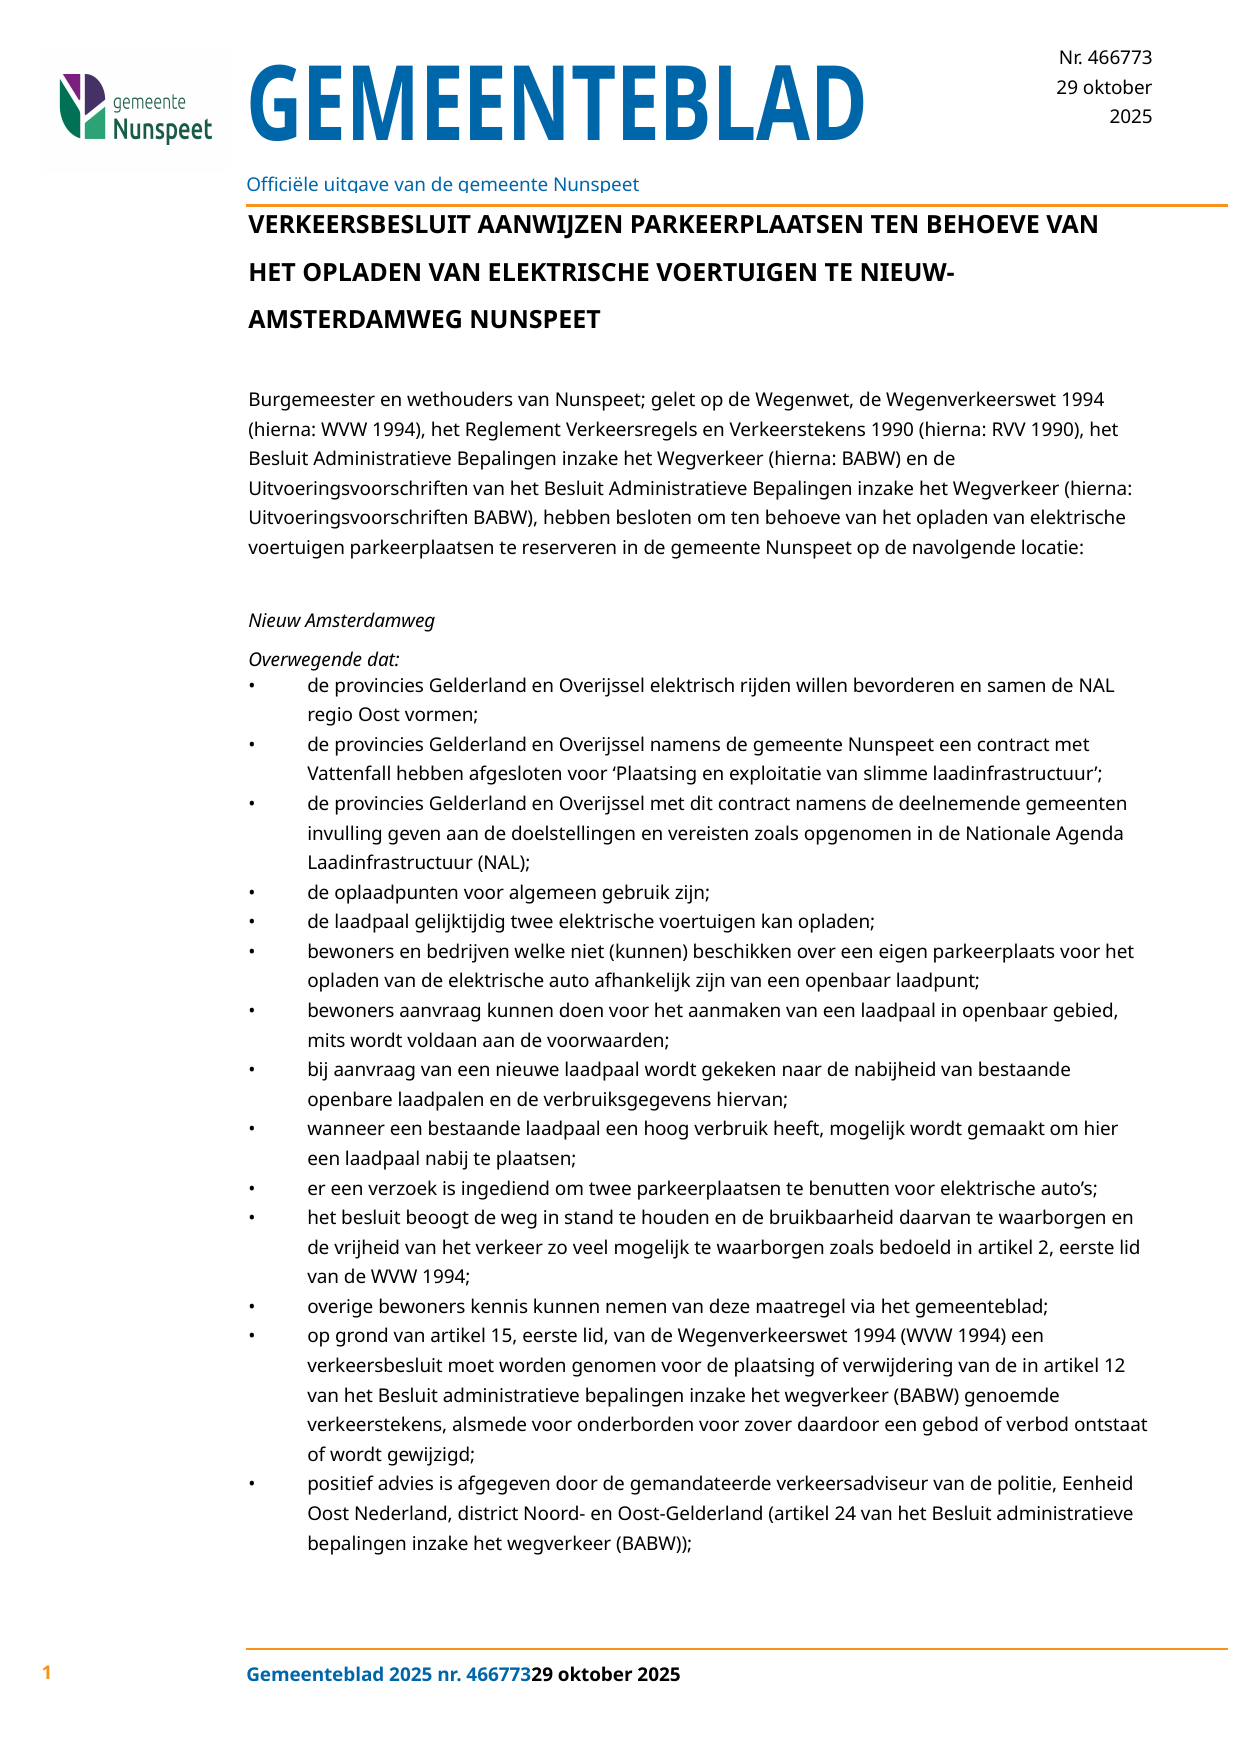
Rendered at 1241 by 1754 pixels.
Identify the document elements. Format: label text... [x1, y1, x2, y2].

list positief advies is afgegeven door de gemandateerde verkeersadviseur van de politie, Eenheid Oost Nederland, district Noord- en Oost-Gelderland (artikel 24 van het Besluit administratieve bepalingen inzake het wegverkeer (BABW)); [248, 1471, 1152, 1556]
text Overwegende dat: [248, 646, 1152, 672]
list bij aanvraag van een nieuwe laadpaal wordt gekeken naar de nabijheid van bestaande openbare laadpalen en de verbruiksgegevens hiervan; [248, 1056, 1152, 1112]
text VERKEERSBESLUIT AANWIJZEN PARKEERPLAATSEN TEN BEHOEVE VAN HET OPLADEN VAN ELEKTRISCHE VOERTUIGEN TE NIEUW-AMSTERDAMWEG NUNSPEET [248, 207, 1152, 336]
list het besluit beoogt de weg in stand te houden en de bruikbaarheid daarvan te waarborgen en de vrijheid van het verkeer zo veel mogelijk te waarborgen zoals bedoeld in artikel 2, eerste lid van de WVW 1994; [248, 1204, 1152, 1289]
list er een verzoek is ingediend om twee parkeerplaatsen te benutten voor elektrische auto’s; [248, 1175, 1152, 1201]
list op grond van artikel 15, eerste lid, van de Wegenverkeerswet 1994 (WVW 1994) een verkeersbesluit moet worden genomen voor de plaatsing of verwijdering van de in artikel 12 van het Besluit administratieve bepalingen inzake het wegverkeer (BABW) genoemde verkeerstekens, alsmede voor onderborden voor zover daardoor een gebod of verbod ontstaat of wordt gewijzigd; [248, 1323, 1152, 1467]
list overige bewoners kennis kunnen nemen van deze maatregel via het gemeenteblad; [248, 1293, 1152, 1319]
text Nieuw Amsterdamweg [248, 607, 1152, 633]
list de provincies Gelderland en Overijssel namens de gemeente Nunspeet een contract met Vattenfall hebben afgesloten voor ‘Plaatsing en exploitatie van slimme laadinfrastructuur’; [248, 731, 1152, 786]
list wanneer een bestaande laadpaal een hoog verbruik heeft, mogelijk wordt gemaakt om hier een laadpaal nabij te plaatsen; [248, 1116, 1152, 1171]
list de provincies Gelderland en Overijssel elektrisch rijden willen bevorderen en samen de NAL regio Oost vormen; [248, 672, 1152, 727]
picture [41, 47, 231, 172]
list bewoners en bedrijven welke niet (kunnen) beschikken over een eigen parkeerplaats voor het opladen van de elektrische auto afhankelijk zijn van een openbaar laadpunt; [248, 938, 1152, 993]
list bewoners aanvraag kunnen doen voor het aanmaken van een laadpaal in openbaar gebied, mits wordt voldaan aan de voorwaarden; [248, 997, 1152, 1053]
list de oplaadpunten voor algemeen gebruik zijn; [248, 879, 1152, 905]
text Burgemeester en wethouders van Nunspeet; gelet op de Wegenwet, de Wegenverkeerswet 1994 (hierna: WVW 1994), het Reglement Verkeersregels en Verkeerstekens 1990 (hierna: RVV 1990), het Besluit Administratieve Bepalingen inzake het Wegverkeer (hierna: BABW) en de Uitvoeringsvoorschriften van het Besluit Administratieve Bepalingen inzake het Wegverkeer (hierna: Uitvoeringsvoorschriften BABW), hebben besloten om ten behoeve van het opladen van elektrische voertuigen parkeerplaatsen te reserveren in de gemeente Nunspeet op de navolgende locatie: [248, 386, 1152, 560]
list de provincies Gelderland en Overijssel met dit contract namens de deelnemende gemeenten invulling geven aan de doelstellingen en vereisten zoals opgenomen in de Nationale Agenda Laadinfrastructuur (NAL); [248, 790, 1152, 875]
list de laadpaal gelijktijdig twee elektrische voertuigen kan opladen; [248, 908, 1152, 934]
